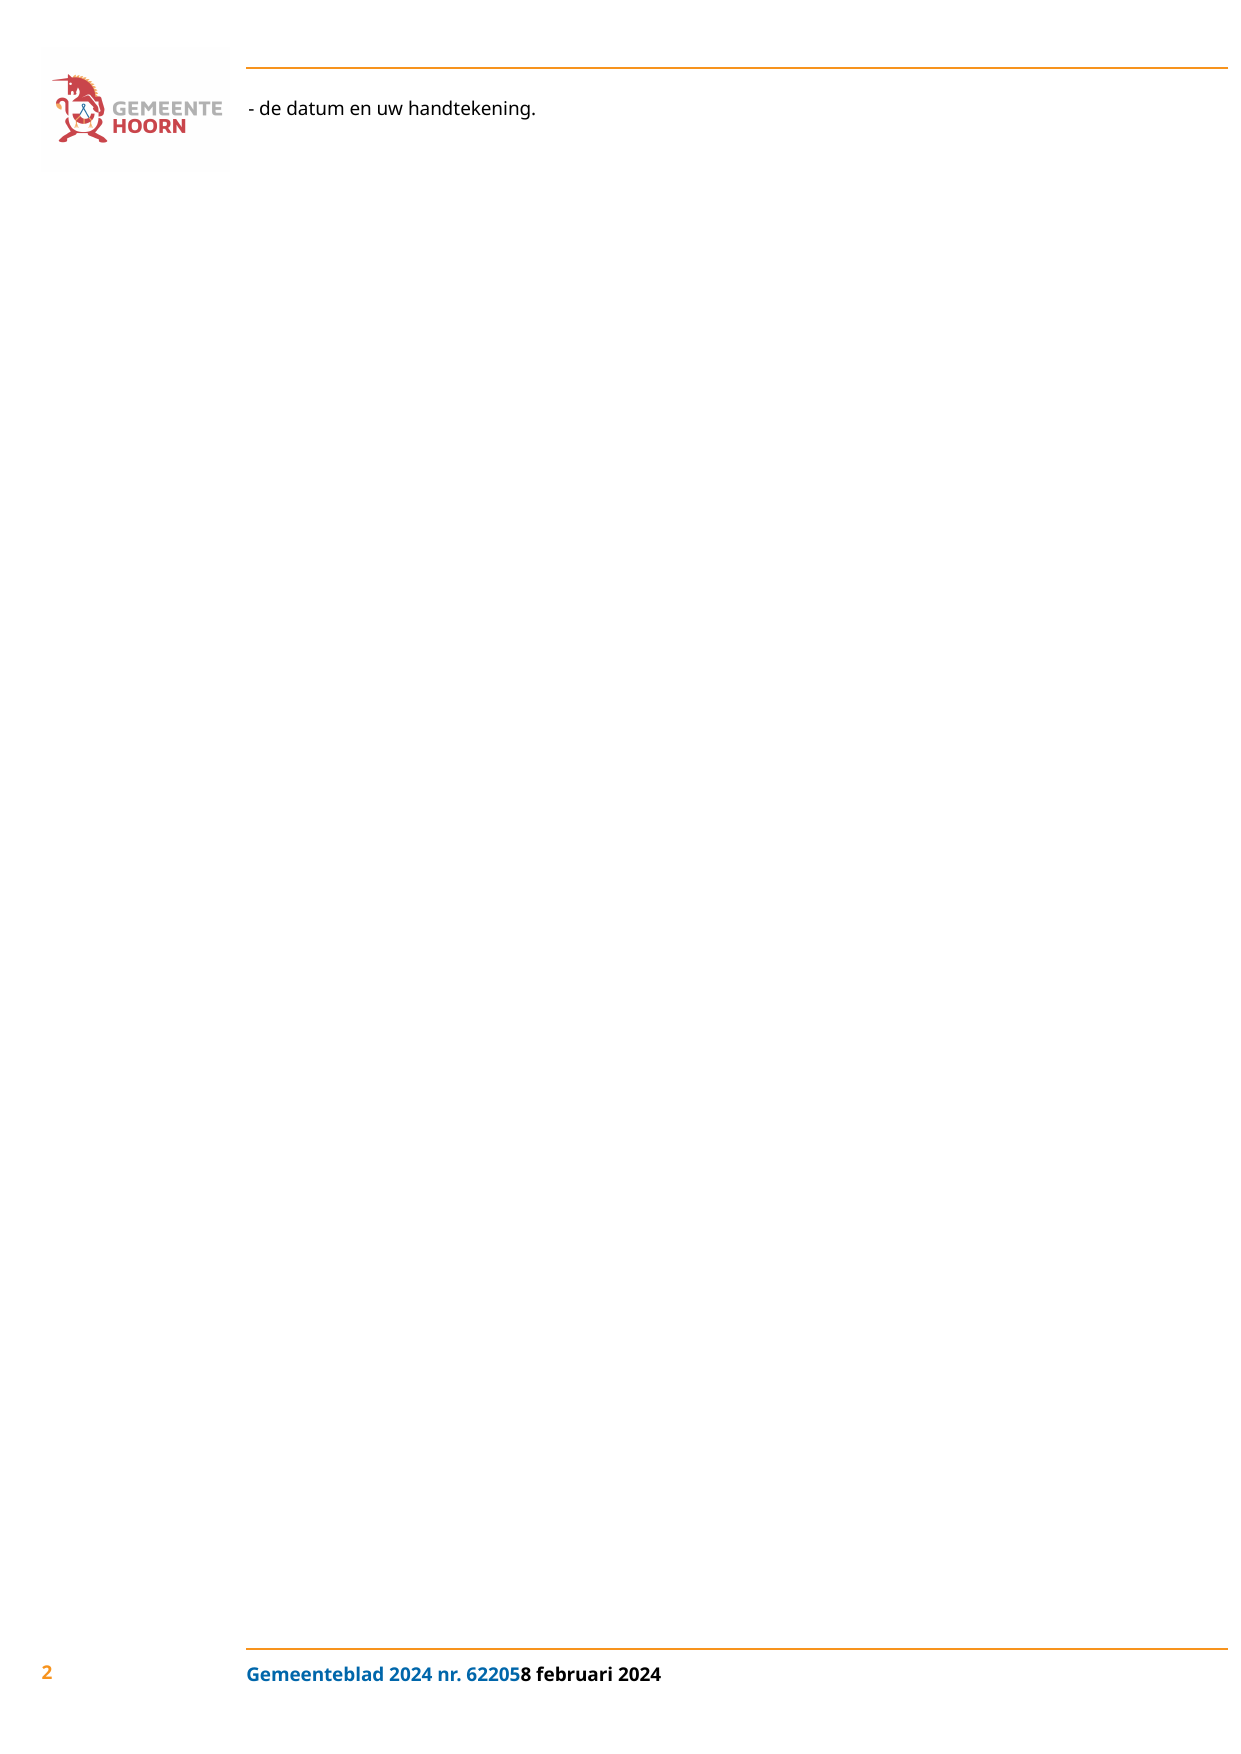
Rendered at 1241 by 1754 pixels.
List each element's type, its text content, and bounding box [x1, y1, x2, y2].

text - de datum en uw handtekening. [248, 95, 1152, 121]
picture [41, 47, 231, 172]
